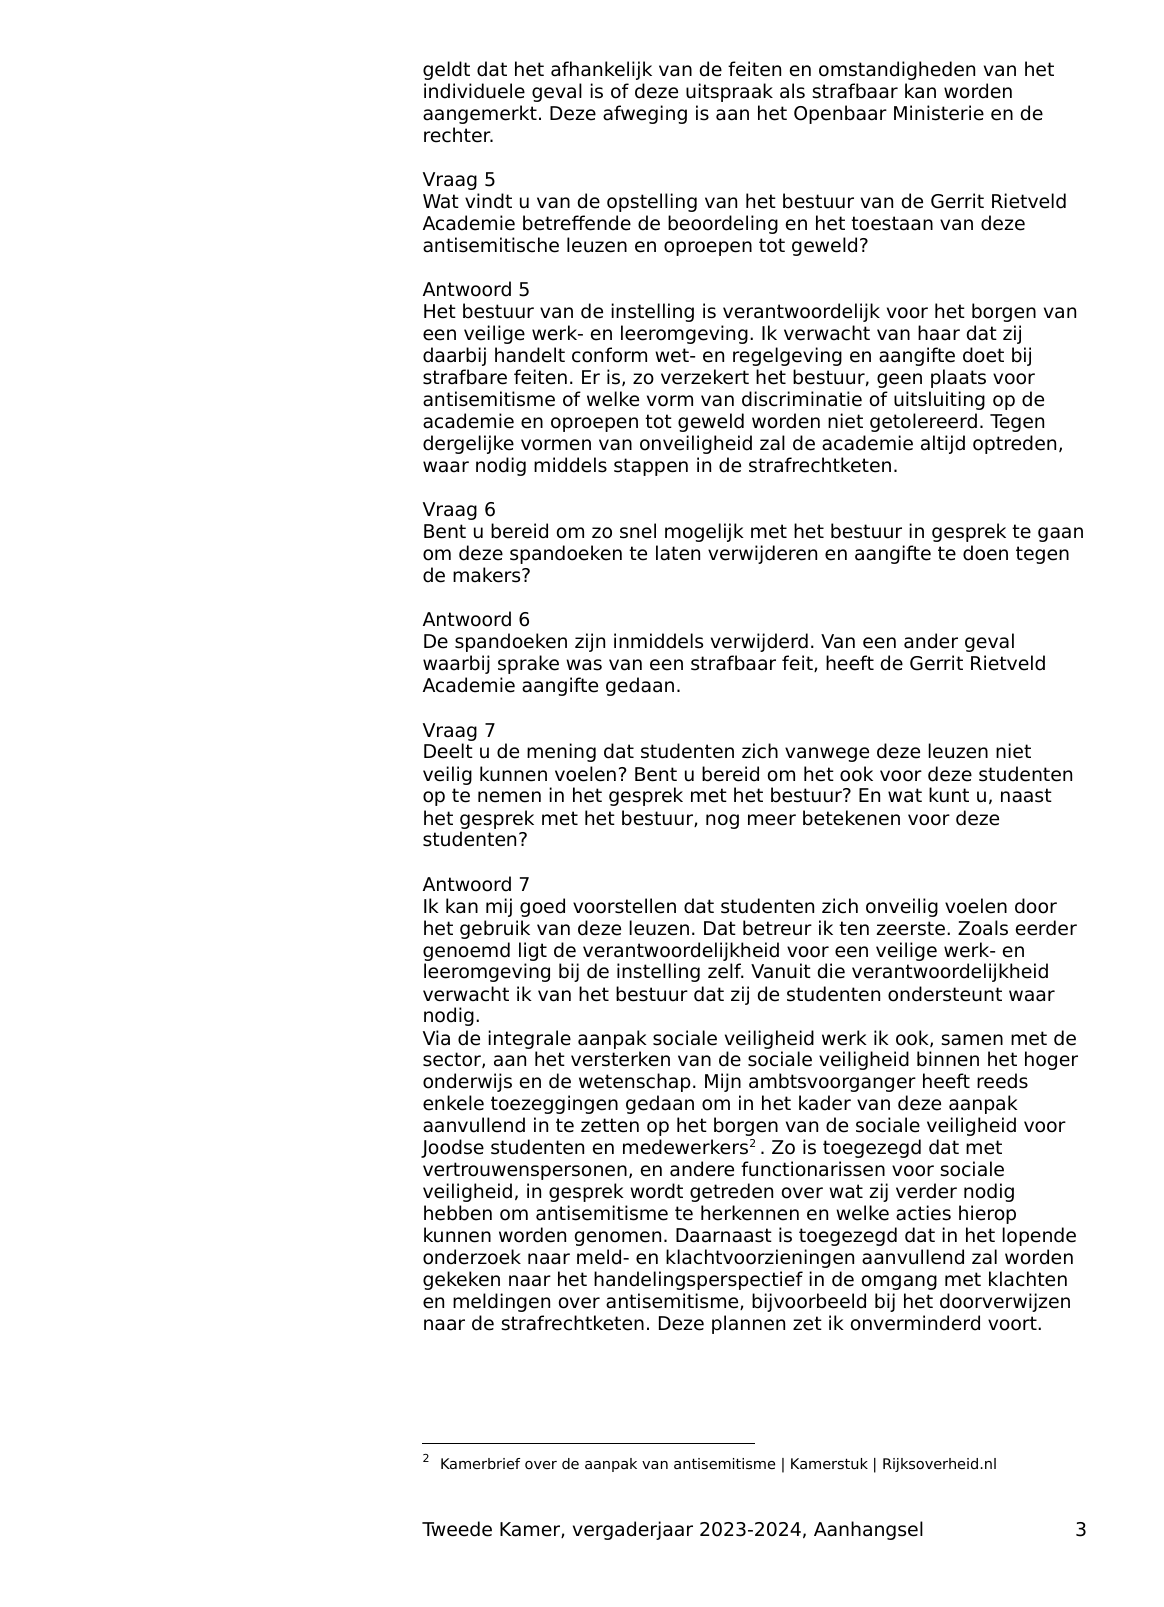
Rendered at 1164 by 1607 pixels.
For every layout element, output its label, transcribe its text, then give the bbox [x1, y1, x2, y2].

text Vraag 7 [422, 719, 1087, 741]
text Antwoord 5 [422, 279, 1087, 301]
text Vraag 5 [422, 169, 1087, 191]
text Kamerbrief over de aanpak van antisemitisme | Kamerstuk | Rijksoverheid.nl [422, 1452, 1087, 1474]
text Vraag 6 [422, 499, 1087, 521]
text Bent u bereid om zo snel mogelijk met het bestuur in gesprek te gaan om deze spandoeken te laten verwijderen en aangifte te doen tegen de makers? [422, 521, 1087, 587]
text Het bestuur van de instelling is verantwoordelijk voor het borgen van een veilige werk- en leeromgeving. Ik verwacht van haar dat zij daarbij handelt conform wet- en regelgeving en aangifte doet bij strafbare feiten. Er is, zo verzekert het bestuur, geen plaats voor antisemitisme of welke vorm van discriminatie of uitsluiting op de academie en oproepen tot geweld worden niet getolereerd. Tegen dergelijke vormen van onveiligheid zal de academie altijd optreden, waar nodig middels stappen in de strafrechtketen. [422, 301, 1087, 477]
text Antwoord 7 [422, 873, 1087, 896]
text Ik kan mij goed voorstellen dat studenten zich onveilig voelen door het gebruik van deze leuzen. Dat betreur ik ten zeerste. Zoals eerder genoemd ligt de verantwoordelijkheid voor een veilige werk- en leeromgeving bij de instelling zelf. Vanuit die verantwoordelijkheid verwacht ik van het bestuur dat zij de studenten ondersteunt waar nodig. [422, 896, 1087, 1027]
text Wat vindt u van de opstelling van het bestuur van de Gerrit Rietveld Academie betreffende de beoordeling en het toestaan van deze antisemitische leuzen en oproepen tot geweld? [422, 191, 1087, 257]
text Via de integrale aanpak sociale veiligheid werk ik ook, samen met de sector, aan het versterken van de sociale veiligheid binnen het hoger onderwijs en de wetenschap. Mijn ambtsvoorganger heeft reeds enkele toezeggingen gedaan om in het kader van deze aanpak aanvullend in te zetten op het borgen van de sociale veiligheid voor Joodse studenten en medewerkers. Zo is toegezegd dat met vertrouwenspersonen, en andere functionarissen voor sociale veiligheid, in gesprek wordt getreden over wat zij verder nodig hebben om antisemitisme te herkennen en welke acties hierop kunnen worden genomen. Daarnaast is toegezegd dat in het lopende onderzoek naar meld- en klachtvoorzieningen aanvullend zal worden gekeken naar het handelingsperspectief in de omgang met klachten en meldingen over antisemitisme, bijvoorbeeld bij het doorverwijzen naar de strafrechtketen. Deze plannen zet ik onverminderd voort. [422, 1027, 1087, 1335]
text Antwoord 6 [422, 609, 1087, 631]
text geldt dat het afhankelijk van de feiten en omstandigheden van het individuele geval is of deze uitspraak als strafbaar kan worden aangemerkt. Deze afweging is aan het Openbaar Ministerie en de rechter. [422, 59, 1087, 147]
text De spandoeken zijn inmiddels verwijderd. Van een ander geval waarbij sprake was van een strafbaar feit, heeft de Gerrit Rietveld Academie aangifte gedaan. [422, 631, 1087, 697]
text Deelt u de mening dat studenten zich vanwege deze leuzen niet veilig kunnen voelen? Bent u bereid om het ook voor deze studenten op te nemen in het gesprek met het bestuur? En wat kunt u, naast het gesprek met het bestuur, nog meer betekenen voor deze studenten? [422, 741, 1087, 851]
